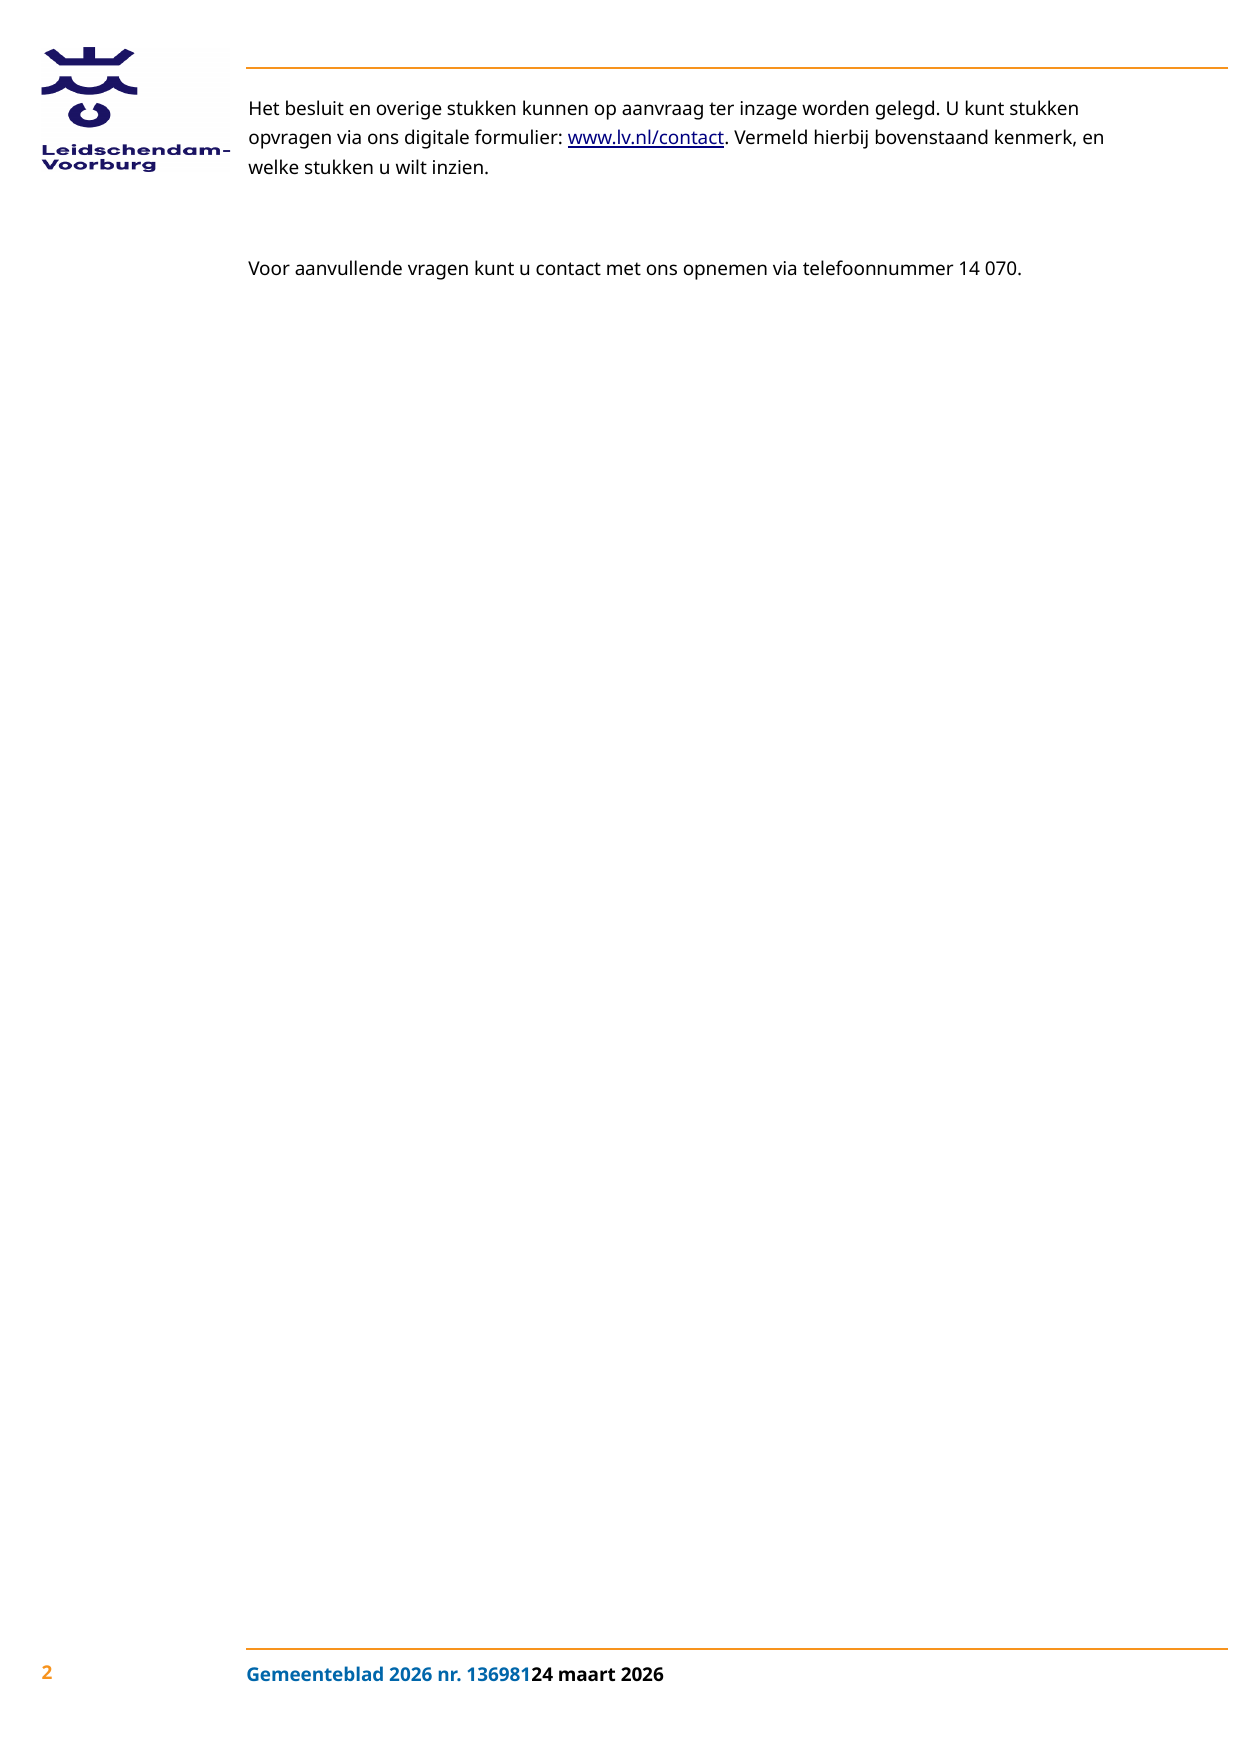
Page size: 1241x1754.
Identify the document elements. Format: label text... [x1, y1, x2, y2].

text Voor aanvullende vragen kunt u contact met ons opnemen via telefoonnummer 14 070. [248, 255, 1152, 281]
picture [41, 47, 231, 172]
text Het besluit en overige stukken kunnen op aanvraag ter inzage worden gelegd. U kunt stukken opvragen via ons digitale formulier: www.lv.nl/contact. Vermeld hierbij bovenstaand kenmerk, en welke stukken u wilt inzien. [248, 95, 1152, 180]
